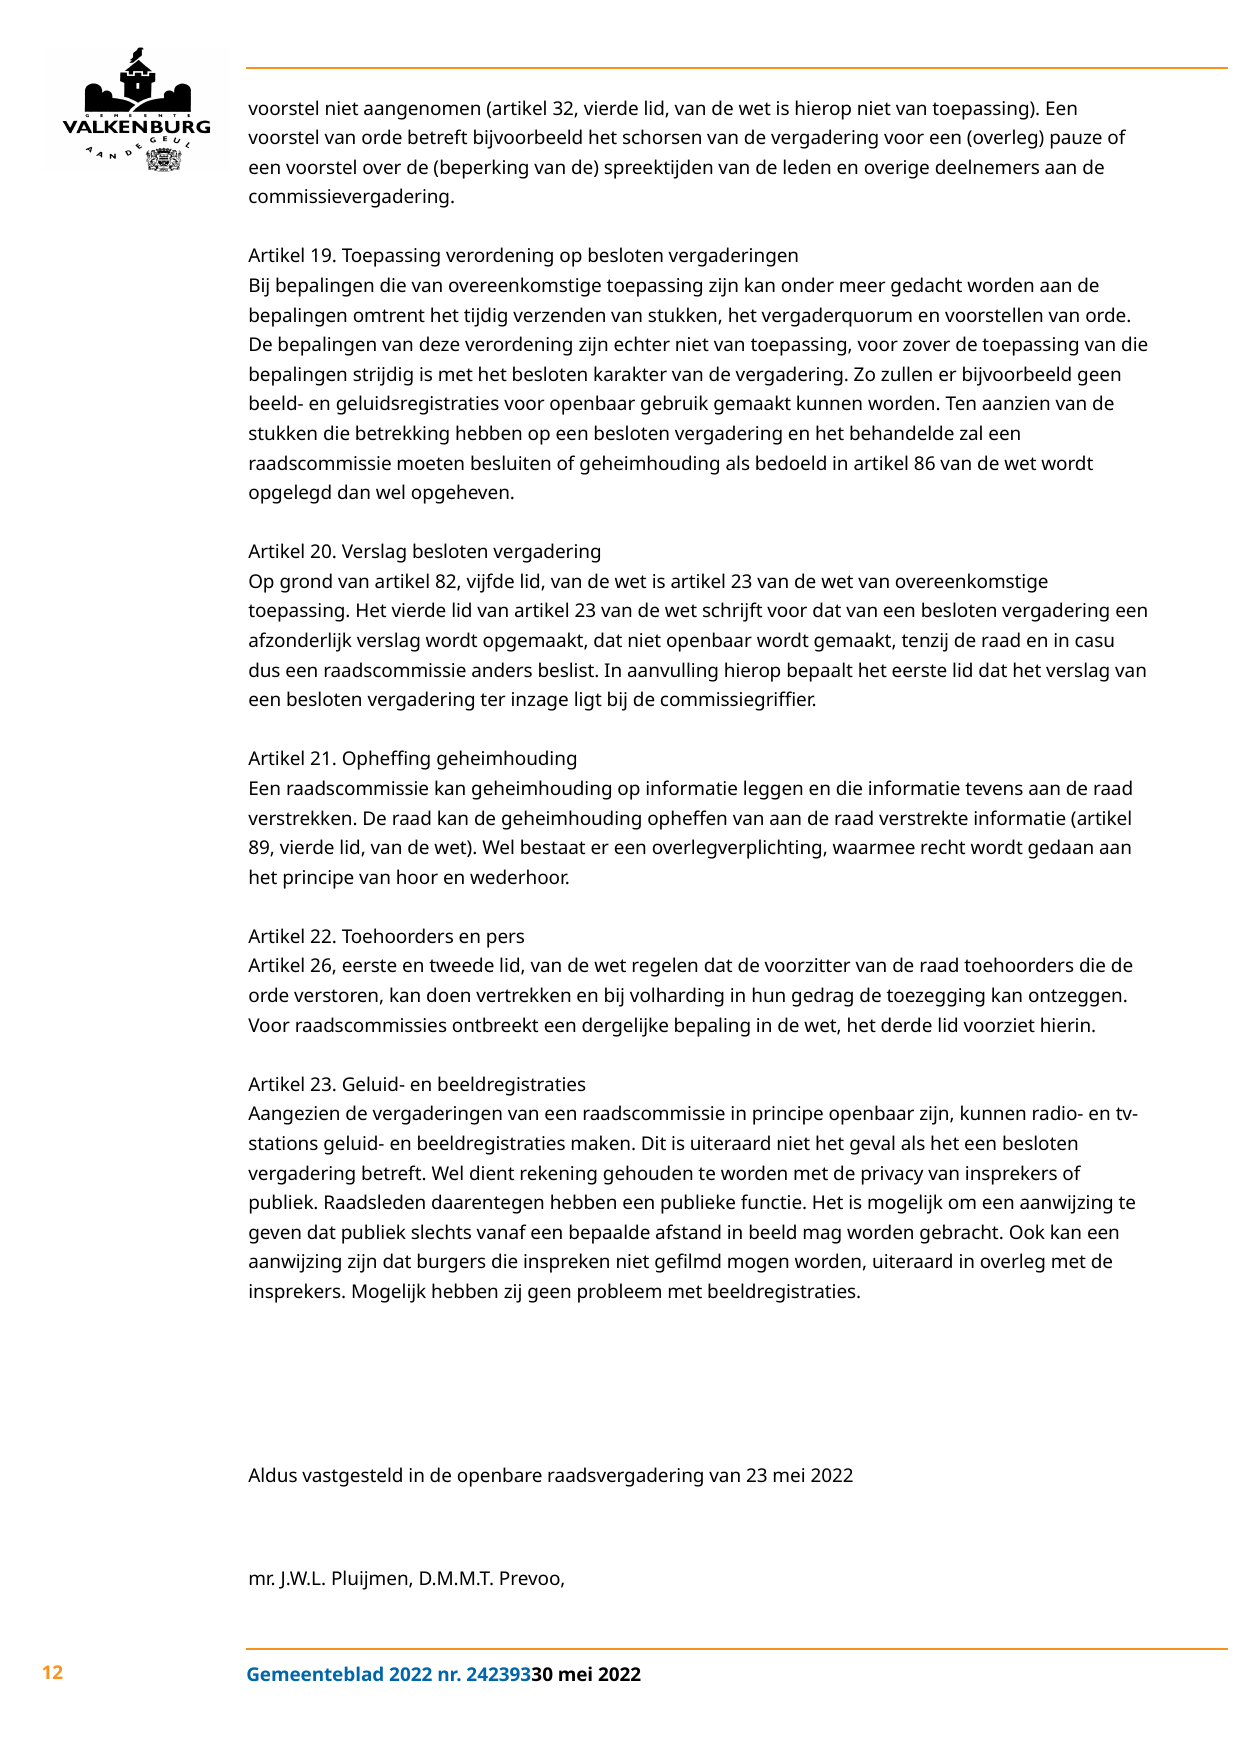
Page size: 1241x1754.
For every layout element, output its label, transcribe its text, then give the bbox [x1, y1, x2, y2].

text Aldus vastgesteld in de openbare raadsvergadering van 23 mei 2022 [248, 1462, 1152, 1487]
text Een raadscommissie kan geheimhouding op informatie leggen en die informatie tevens aan de raad verstrekken. De raad kan de geheimhouding opheffen van aan de raad verstrekte informatie (artikel 89, vierde lid, van de wet). Wel bestaat er een overlegverplichting, waarmee recht wordt gedaan aan het principe van hoor en wederhoor. [248, 775, 1152, 890]
text voorstel niet aangenomen (artikel 32, vierde lid, van de wet is hierop niet van toepassing). Een voorstel van orde betreft bijvoorbeeld het schorsen van de vergadering voor een (overleg) pauze of een voorstel over de (beperking van de) spreektijden van de leden en overige deelnemers aan de commissievergadering. [248, 95, 1152, 209]
text Bij bepalingen die van overeenkomstige toepassing zijn kan onder meer gedacht worden aan de bepalingen omtrent het tijdig verzenden van stukken, het vergaderquorum en voorstellen van orde. De bepalingen van deze verordening zijn echter niet van toepassing, voor zover de toepassing van die bepalingen strijdig is met het besloten karakter van de vergadering. Zo zullen er bijvoorbeeld geen beeld- en geluidsregistraties voor openbaar gebruik gemaakt kunnen worden. Ten aanzien van de stukken die betrekking hebben op een besloten vergadering en het behandelde zal een raadscommissie moeten besluiten of geheimhouding als bedoeld in artikel 86 van de wet wordt opgelegd dan wel opgeheven. [248, 272, 1152, 505]
text Artikel 23. Geluid- en beeldregistraties [248, 1071, 1152, 1097]
text mr. J.W.L. Pluijmen, D.M.M.T. Prevoo, [248, 1565, 1152, 1590]
text Aangezien de vergaderingen van een raadscommissie in principe openbaar zijn, kunnen radio- en tv-stations geluid- en beeldregistraties maken. Dit is uiteraard niet het geval als het een besloten vergadering betreft. Wel dient rekening gehouden te worden met de privacy van insprekers of publiek. Raadsleden daarentegen hebben een publieke functie. Het is mogelijk om een aanwijzing te geven dat publiek slechts vanaf een bepaalde afstand in beeld mag worden gebracht. Ook kan een aanwijzing zijn dat burgers die inspreken niet gefilmd mogen worden, uiteraard in overleg met de insprekers. Mogelijk hebben zij geen probleem met beeldregistraties. [248, 1101, 1152, 1304]
picture [41, 47, 231, 172]
text Artikel 22. Toehoorders en pers [248, 923, 1152, 949]
text Artikel 21. Opheffing geheimhouding [248, 746, 1152, 771]
text Artikel 20. Verslag besloten vergadering [248, 538, 1152, 564]
text Artikel 19. Toepassing verordening op besloten vergaderingen [248, 243, 1152, 268]
text Op grond van artikel 82, vijfde lid, van de wet is artikel 23 van de wet van overeenkomstige toepassing. Het vierde lid van artikel 23 van de wet schrijft voor dat van een besloten vergadering een afzonderlijk verslag wordt opgemaakt, dat niet openbaar wordt gemaakt, tenzij de raad en in casu dus een raadscommissie anders beslist. In aanvulling hierop bepaalt het eerste lid dat het verslag van een besloten vergadering ter inzage ligt bij de commissiegriffier. [248, 568, 1152, 712]
text Artikel 26, eerste en tweede lid, van de wet regelen dat de voorzitter van de raad toehoorders die de orde verstoren, kan doen vertrekken en bij volharding in hun gedrag de toezegging kan ontzeggen. Voor raadscommissies ontbreekt een dergelijke bepaling in de wet, het derde lid voorziet hierin. [248, 953, 1152, 1038]
